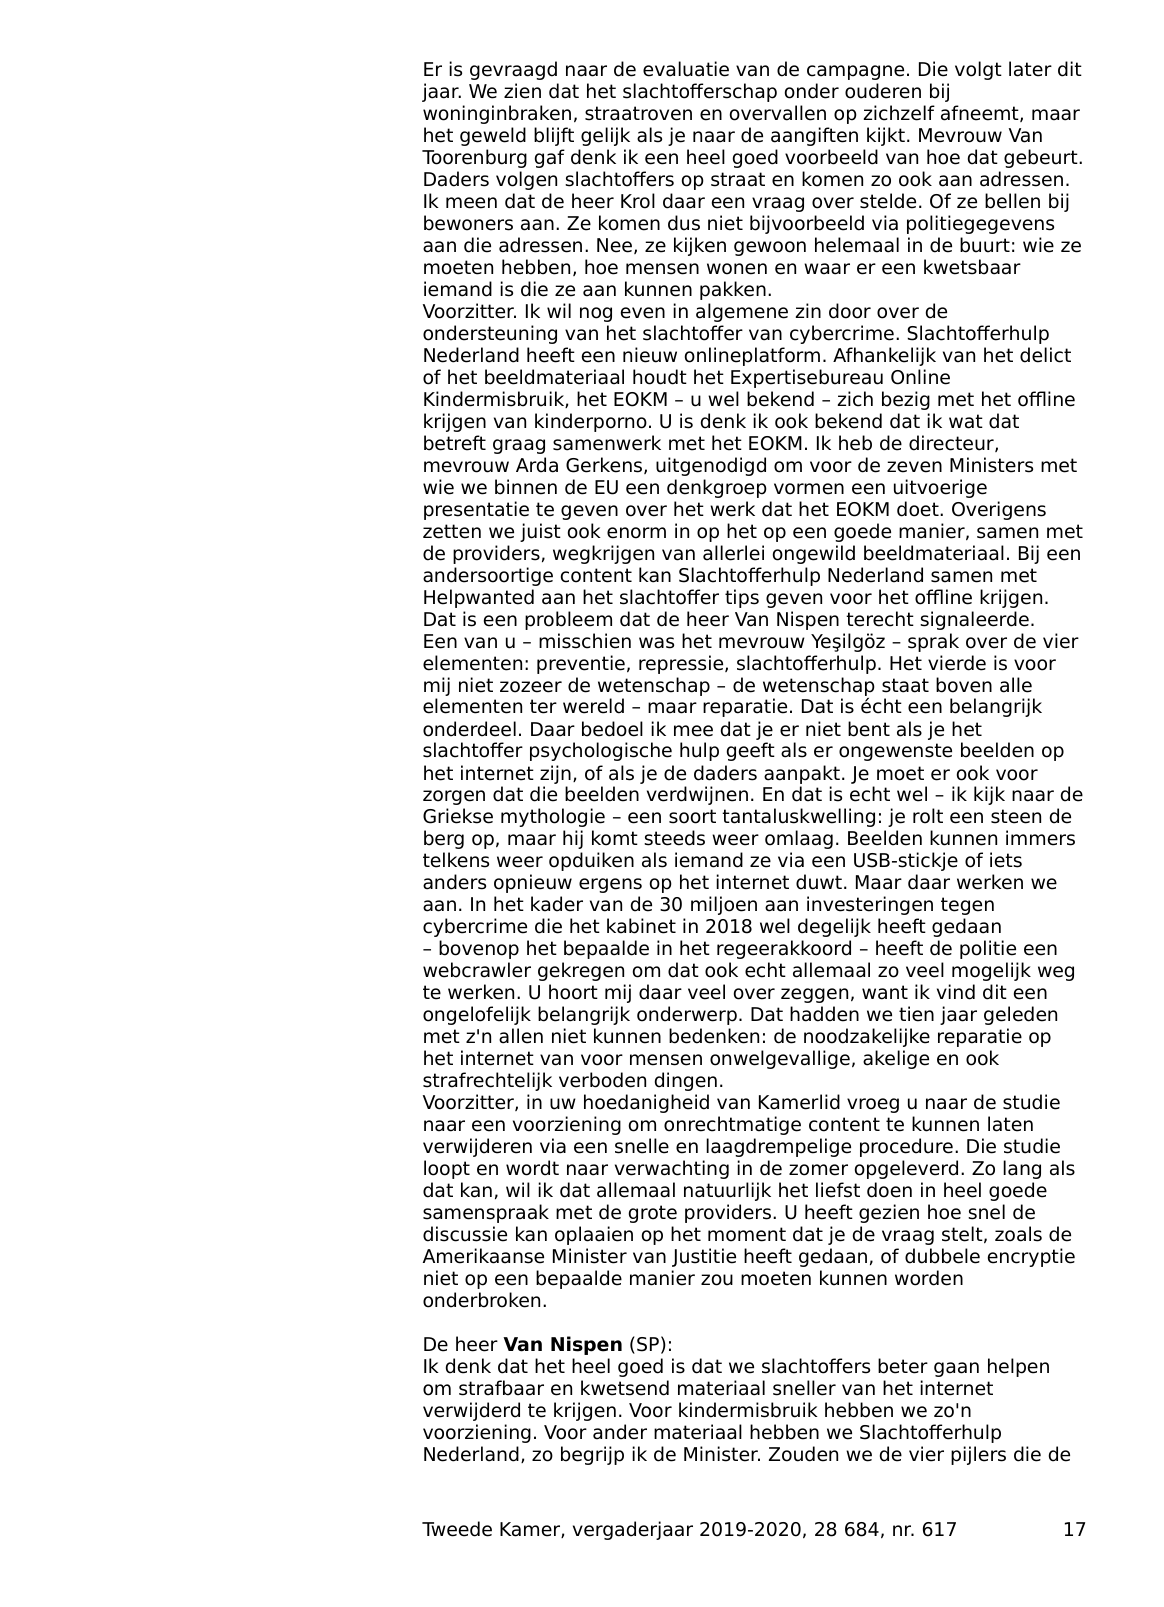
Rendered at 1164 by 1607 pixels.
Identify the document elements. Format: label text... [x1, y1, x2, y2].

text Een van u – misschien was het mevrouw Yeşilgöz – sprak over de vier elementen: preventie, repressie, slachtofferhulp. Het vierde is voor mij niet zozeer de wetenschap – de wetenschap staat boven alle elementen ter wereld – maar reparatie. Dat is écht een belangrijk onderdeel. Daar bedoel ik mee dat je er niet bent als je het slachtoffer psychologische hulp geeft als er ongewenste beelden op het internet zijn, of als je de daders aanpakt. Je moet er ook voor zorgen dat die beelden verdwijnen. En dat is echt wel – ik kijk naar de Griekse mythologie – een soort tantaluskwelling: je rolt een steen de berg op, maar hij komt steeds weer omlaag. Beelden kunnen immers telkens weer opduiken als iemand ze via een USB-stickje of iets anders opnieuw ergens op het internet duwt. Maar daar werken we aan. In het kader van de 30 miljoen aan investeringen tegen cybercrime die het kabinet in 2018 wel degelijk heeft gedaan – bovenop het bepaalde in het regeerakkoord – heeft de politie een webcrawler gekregen om dat ook echt allemaal zo veel mogelijk weg te werken. U hoort mij daar veel over zeggen, want ik vind dit een ongelofelijk belangrijk onderwerp. Dat hadden we tien jaar geleden met z'n allen niet kunnen bedenken: de noodzakelijke reparatie op het internet van voor mensen onwelgevallige, akelige en ook strafrechtelijk verboden dingen. [422, 631, 1087, 1092]
text Voorzitter, in uw hoedanigheid van Kamerlid vroeg u naar de studie naar een voorziening om onrechtmatige content te kunnen laten verwijderen via een snelle en laagdrempelige procedure. Die studie loopt en wordt naar verwachting in de zomer opgeleverd. Zo lang als dat kan, wil ik dat allemaal natuurlijk het liefst doen in heel goede samenspraak met de grote providers. U heeft gezien hoe snel de discussie kan oplaaien op het moment dat je de vraag stelt, zoals de Amerikaanse Minister van Justitie heeft gedaan, of dubbele encryptie niet op een bepaalde manier zou moeten kunnen worden onderbroken. [422, 1092, 1087, 1312]
text Er is gevraagd naar de evaluatie van de campagne. Die volgt later dit jaar. We zien dat het slachtofferschap onder ouderen bij woninginbraken, straatroven en overvallen op zichzelf afneemt, maar het geweld blijft gelijk als je naar de aangiften kijkt. Mevrouw Van Toorenburg gaf denk ik een heel goed voorbeeld van hoe dat gebeurt. Daders volgen slachtoffers op straat en komen zo ook aan adressen. Ik meen dat de heer Krol daar een vraag over stelde. Of ze bellen bij bewoners aan. Ze komen dus niet bijvoorbeeld via politiegegevens aan die adressen. Nee, ze kijken gewoon helemaal in de buurt: wie ze moeten hebben, hoe mensen wonen en waar er een kwetsbaar iemand is die ze aan kunnen pakken. [422, 59, 1087, 301]
text De heer Van Nispen (SP): [422, 1334, 1087, 1356]
text Voorzitter. Ik wil nog even in algemene zin door over de ondersteuning van het slachtoffer van cybercrime. Slachtofferhulp Nederland heeft een nieuw onlineplatform. Afhankelijk van het delict of het beeldmateriaal houdt het Expertisebureau Online Kindermisbruik, het EOKM – u wel bekend – zich bezig met het offline krijgen van kinderporno. U is denk ik ook bekend dat ik wat dat betreft graag samenwerk met het EOKM. Ik heb de directeur, mevrouw Arda Gerkens, uitgenodigd om voor de zeven Ministers met wie we binnen de EU een denkgroep vormen een uitvoerige presentatie te geven over het werk dat het EOKM doet. Overigens zetten we juist ook enorm in op het op een goede manier, samen met de providers, wegkrijgen van allerlei ongewild beeldmateriaal. Bij een andersoortige content kan Slachtofferhulp Nederland samen met Helpwanted aan het slachtoffer tips geven voor het offline krijgen. Dat is een probleem dat de heer Van Nispen terecht signaleerde. [422, 301, 1087, 631]
text Ik denk dat het heel goed is dat we slachtoffers beter gaan helpen om strafbaar en kwetsend materiaal sneller van het internet verwijderd te krijgen. Voor kindermisbruik hebben we zo'n voorziening. Voor ander materiaal hebben we Slachtofferhulp Nederland, zo begrijp ik de Minister. Zouden we de vier pijlers die de [422, 1356, 1087, 1466]
